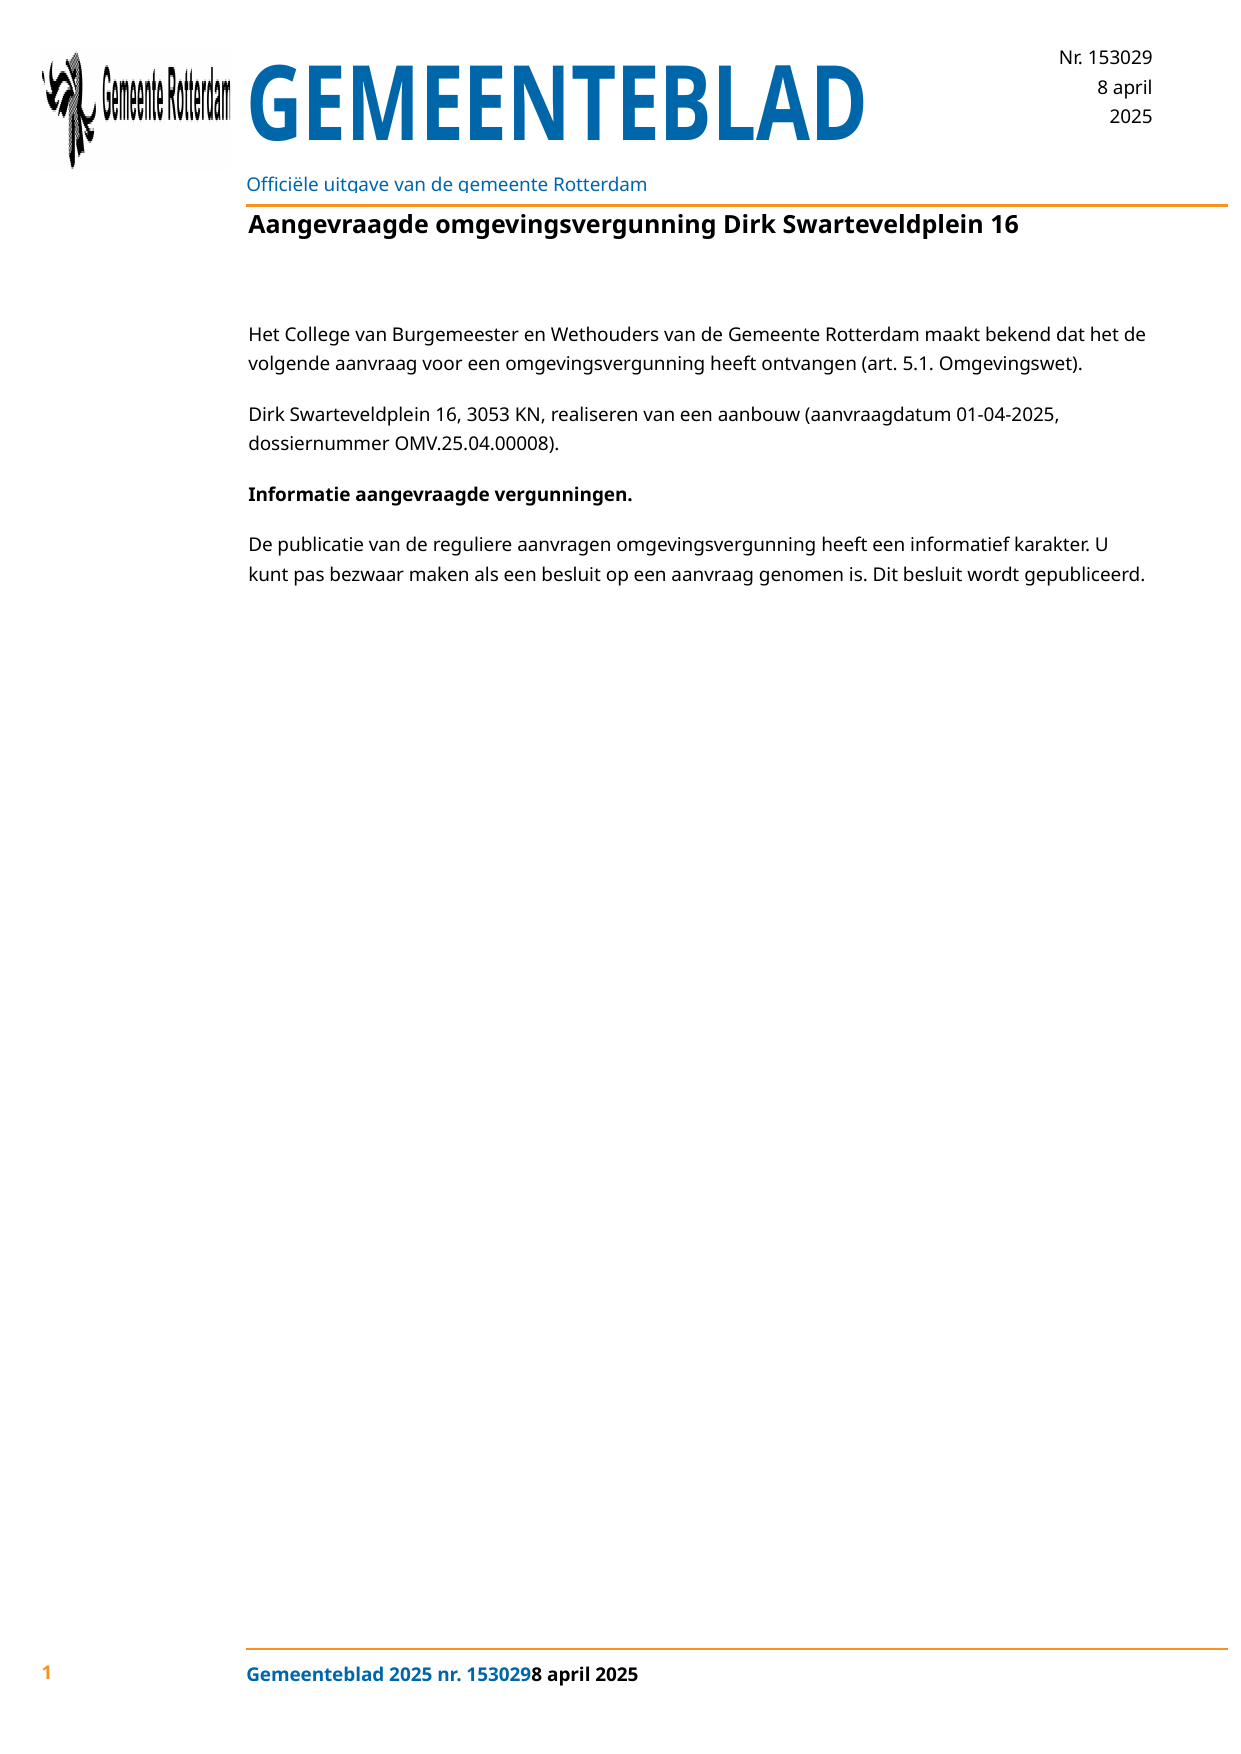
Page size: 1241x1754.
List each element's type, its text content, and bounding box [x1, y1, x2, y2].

text Dirk Swarteveldplein 16, 3053 KN, realiseren van een aanbouw (aanvraagdatum 01-04-2025, dossiernummer OMV.25.04.00008). [248, 401, 1152, 456]
text De publicatie van de reguliere aanvragen omgevingsvergunning heeft een informatief karakter. U kunt pas bezwaar maken als een besluit op een aanvraag genomen is. Dit besluit wordt gepubliceerd. [248, 531, 1152, 586]
text Aangevraagde omgevingsvergunning Dirk Swarteveldplein 16 [248, 207, 1152, 241]
text Informatie aangevraagde vergunningen. [248, 481, 1152, 506]
text Het College van Burgemeester en Wethouders van de Gemeente Rotterdam maakt bekend dat het de volgende aanvraag voor een omgevingsvergunning heeft ontvangen (art. 5.1. Omgevingswet). [248, 321, 1152, 376]
picture [41, 47, 231, 172]
